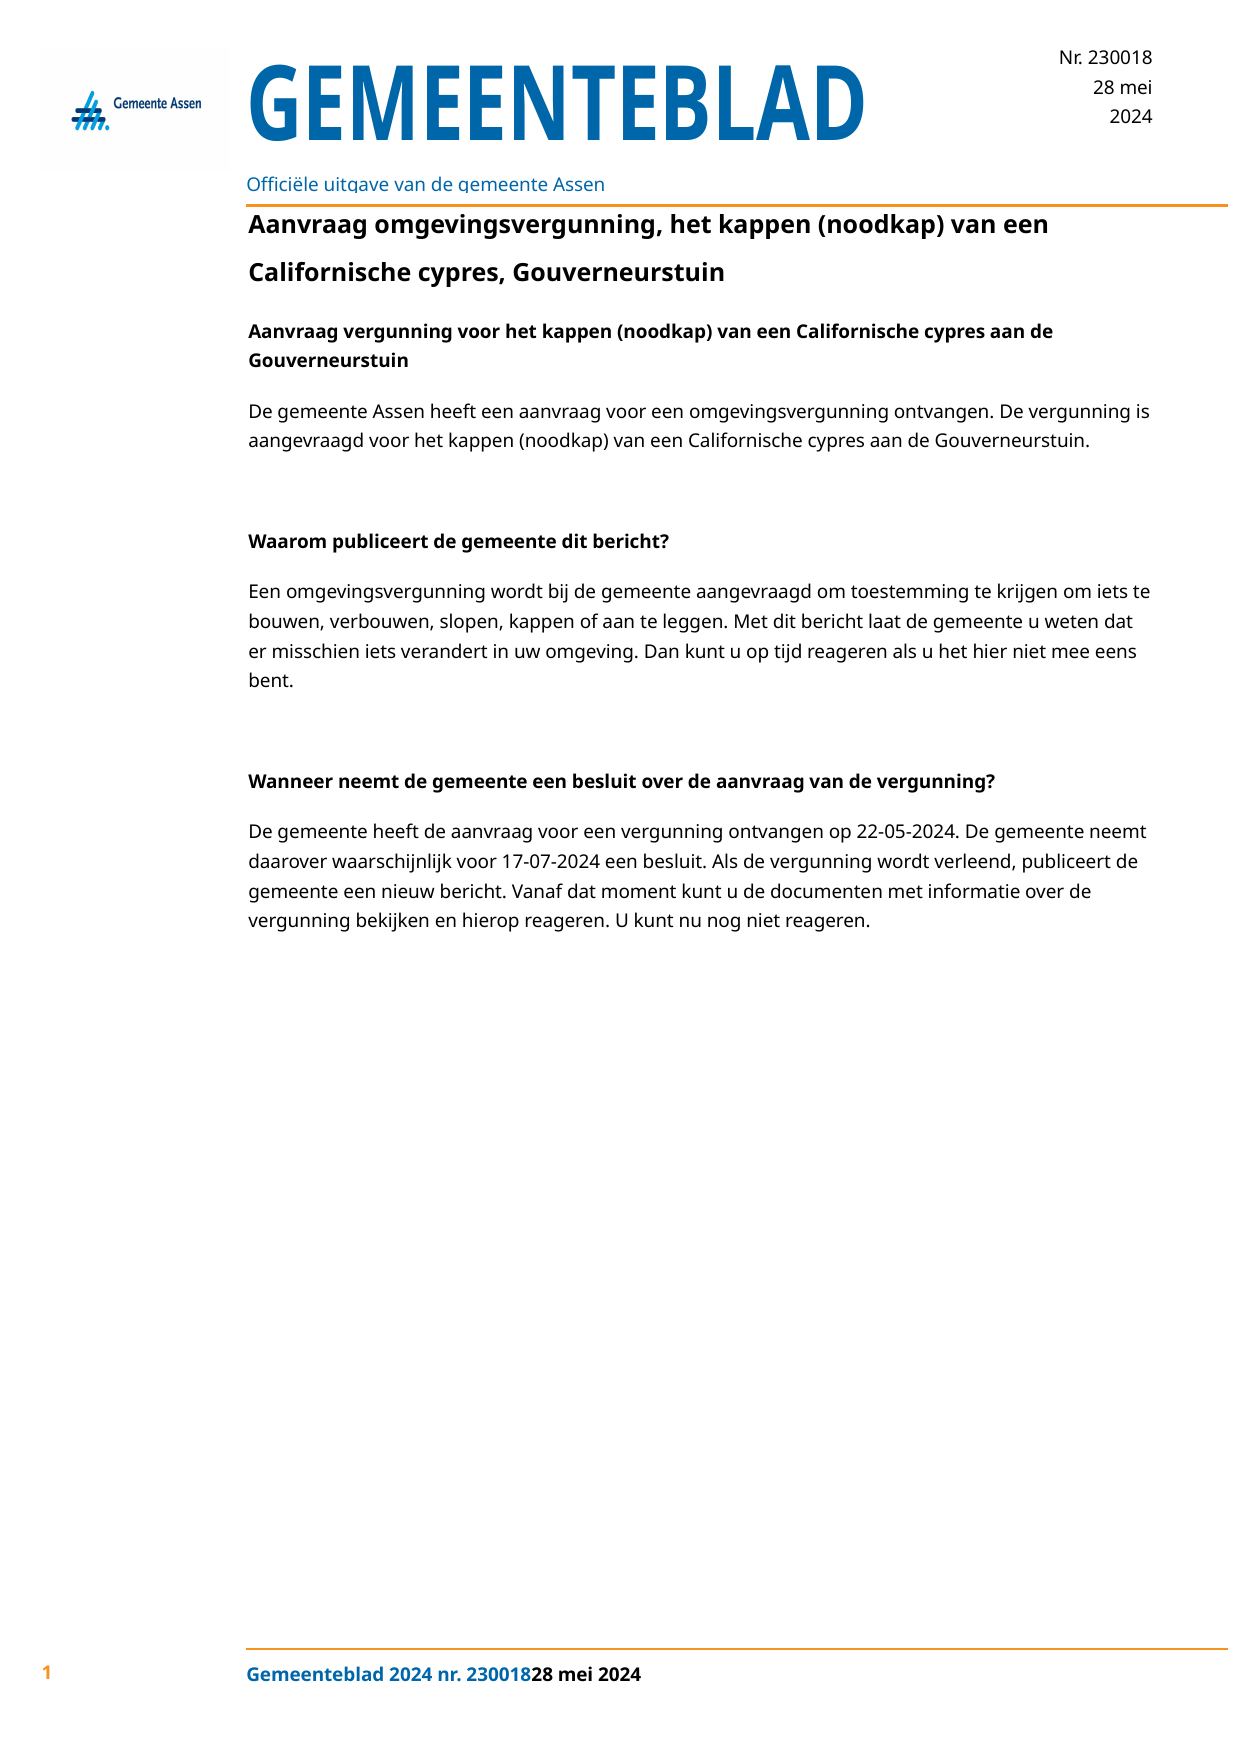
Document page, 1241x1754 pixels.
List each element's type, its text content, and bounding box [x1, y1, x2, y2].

text De gemeente heeft de aanvraag voor een vergunning ontvangen op 22-05-2024. De gemeente neemt daarover waarschijnlijk voor 17-07-2024 een besluit. Als de vergunning wordt verleend, publiceert de gemeente een nieuw bericht. Vanaf dat moment kunt u de documenten met informatie over de vergunning bekijken en hierop reageren. U kunt nu nog niet reageren. [248, 819, 1152, 933]
text De gemeente Assen heeft een aanvraag voor een omgevingsvergunning ontvangen. De vergunning is aangevraagd voor het kappen (noodkap) van een Californische cypres aan de Gouverneurstuin. [248, 398, 1152, 453]
picture [41, 47, 231, 172]
text Een omgevingsvergunning wordt bij de gemeente aangevraagd om toestemming te krijgen om iets te bouwen, verbouwen, slopen, kappen of aan te leggen. Met dit bericht laat de gemeente u weten dat er misschien iets verandert in uw omgeving. Dan kunt u op tijd reageren als u het hier niet mee eens bent. [248, 579, 1152, 693]
text Aanvraag vergunning voor het kappen (noodkap) van een Californische cypres aan de Gouverneurstuin [248, 318, 1152, 373]
text Waarom publiceert de gemeente dit bericht? [248, 528, 1152, 554]
text Aanvraag omgevingsvergunning, het kappen (noodkap) van een Californische cypres, Gouverneurstuin [248, 207, 1152, 288]
text Wanneer neemt de gemeente een besluit over de aanvraag van de vergunning? [248, 768, 1152, 794]
